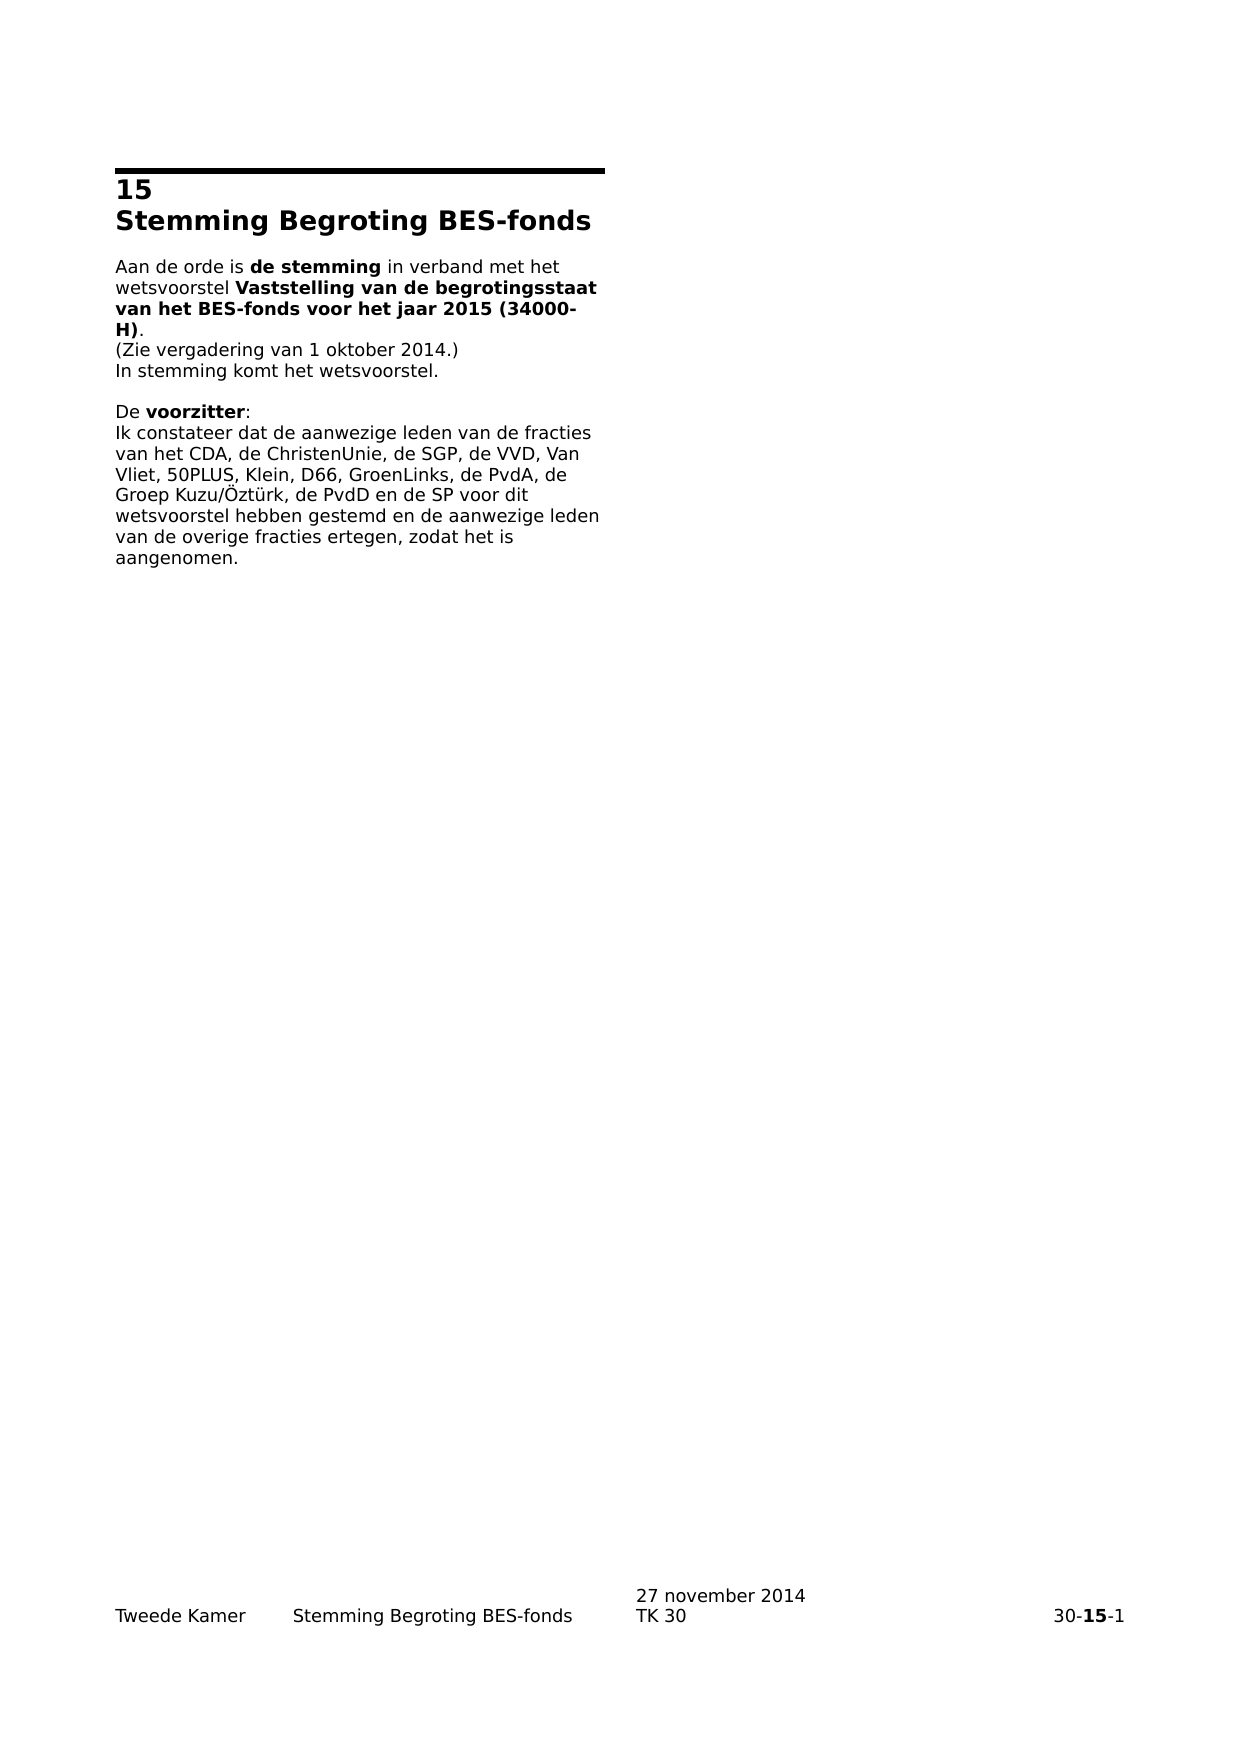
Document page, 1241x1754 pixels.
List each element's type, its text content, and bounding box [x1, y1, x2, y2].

title 15 Stemming Begroting BES-fonds [115, 174, 605, 237]
text Ik constateer dat de aanwezige leden van de fracties van het CDA, de ChristenUnie, de SGP, de VVD, Van Vliet, 50PLUS, Klein, D66, GroenLinks, de PvdA, de Groep Kuzu/Öztürk, de PvdD en de SP voor dit wetsvoorstel hebben gestemd en de aanwezige leden van de overige fracties ertegen, zodat het is aangenomen. [115, 423, 605, 568]
text De voorzitter: [115, 402, 605, 423]
text In stemming komt het wetsvoorstel. [115, 361, 605, 382]
text (Zie vergadering van 1 oktober 2014.) [115, 340, 605, 361]
text Aan de orde is de stemming in verband met het wetsvoorstel Vaststelling van de begrotingsstaat van het BES-fonds voor het jaar 2015 (34000-H). [115, 257, 605, 340]
